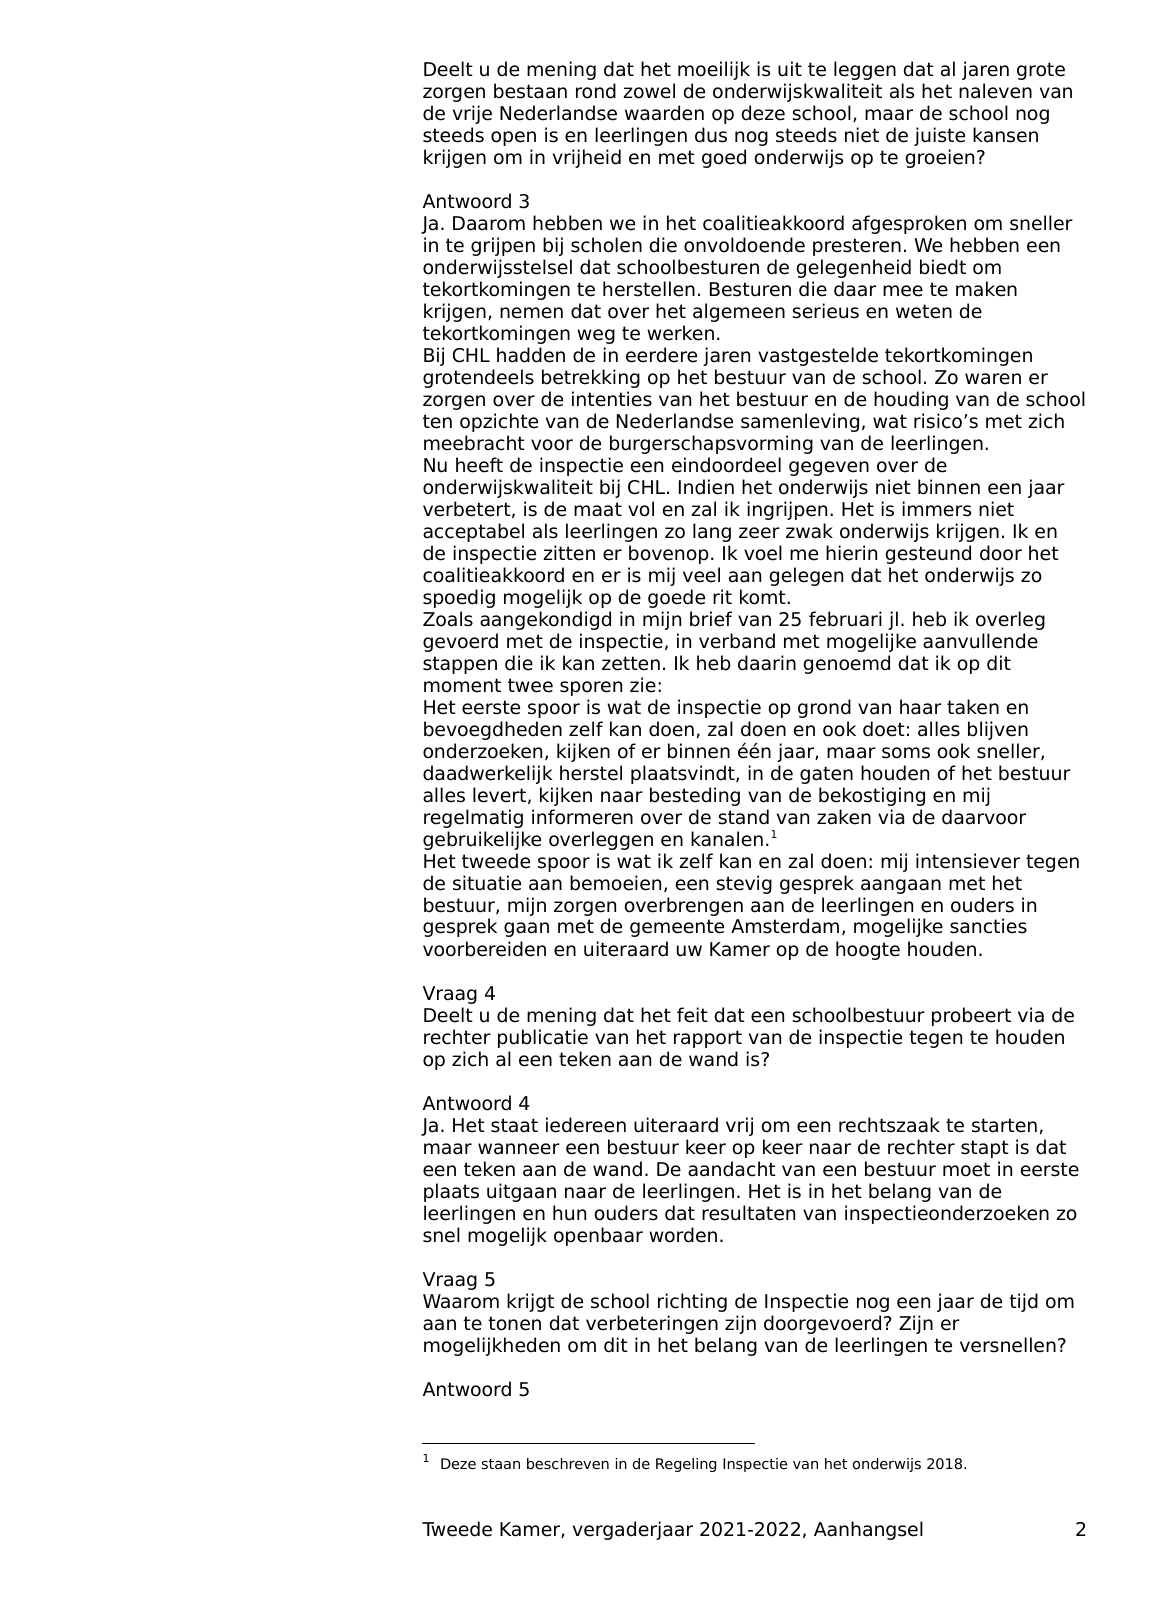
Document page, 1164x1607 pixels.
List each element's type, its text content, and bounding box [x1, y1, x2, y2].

text Nu heeft de inspectie een eindoordeel gegeven over de onderwijskwaliteit bij CHL. Indien het onderwijs niet binnen een jaar verbetert, is de maat vol en zal ik ingrijpen. Het is immers niet acceptabel als leerlingen zo lang zeer zwak onderwijs krijgen. Ik en de inspectie zitten er bovenop. Ik voel me hierin gesteund door het coalitieakkoord en er is mij veel aan gelegen dat het onderwijs zo spoedig mogelijk op de goede rit komt. [422, 455, 1087, 609]
text Antwoord 4 [422, 1093, 1087, 1115]
text Vraag 5 [422, 1269, 1087, 1291]
text Deelt u de mening dat het moeilijk is uit te leggen dat al jaren grote zorgen bestaan rond zowel de onderwijskwaliteit als het naleven van de vrije Nederlandse waarden op deze school, maar de school nog steeds open is en leerlingen dus nog steeds niet de juiste kansen krijgen om in vrijheid en met goed onderwijs op te groeien? [422, 59, 1087, 169]
text Antwoord 3 [422, 191, 1087, 213]
text Het eerste spoor is wat de inspectie op grond van haar taken en bevoegdheden zelf kan doen, zal doen en ook doet: alles blijven onderzoeken, kijken of er binnen één jaar, maar soms ook sneller, daadwerkelijk herstel plaatsvindt, in de gaten houden of het bestuur alles levert, kijken naar besteding van de bekostiging en mij regelmatig informeren over de stand van zaken via de daarvoor gebruikelijke overleggen en kanalen. [422, 697, 1087, 851]
text Antwoord 5 [422, 1379, 1087, 1401]
text Waarom krijgt de school richting de Inspectie nog een jaar de tijd om aan te tonen dat verbeteringen zijn doorgevoerd? Zijn er mogelijkheden om dit in het belang van de leerlingen te versnellen? [422, 1291, 1087, 1357]
text Het tweede spoor is wat ik zelf kan en zal doen: mij intensiever tegen de situatie aan bemoeien, een stevig gesprek aangaan met het bestuur, mijn zorgen overbrengen aan de leerlingen en ouders in gesprek gaan met de gemeente Amsterdam, mogelijke sancties voorbereiden en uiteraard uw Kamer op de hoogte houden. [422, 851, 1087, 960]
text Ja. Daarom hebben we in het coalitieakkoord afgesproken om sneller in te grijpen bij scholen die onvoldoende presteren. We hebben een onderwijsstelsel dat schoolbesturen de gelegenheid biedt om tekortkomingen te herstellen. Besturen die daar mee te maken krijgen, nemen dat over het algemeen serieus en weten de tekortkomingen weg te werken. [422, 213, 1087, 345]
text Ja. Het staat iedereen uiteraard vrij om een rechtszaak te starten, maar wanneer een bestuur keer op keer naar de rechter stapt is dat een teken aan de wand. De aandacht van een bestuur moet in eerste plaats uitgaan naar de leerlingen. Het is in het belang van de leerlingen en hun ouders dat resultaten van inspectieonderzoeken zo snel mogelijk openbaar worden. [422, 1115, 1087, 1247]
text Vraag 4 [422, 983, 1087, 1004]
text Bij CHL hadden de in eerdere jaren vastgestelde tekortkomingen grotendeels betrekking op het bestuur van de school. Zo waren er zorgen over de intenties van het bestuur en de houding van de school ten opzichte van de Nederlandse samenleving, wat risico’s met zich meebracht voor de burgerschapsvorming van de leerlingen. [422, 345, 1087, 455]
text Zoals aangekondigd in mijn brief van 25 februari jl. heb ik overleg gevoerd met de inspectie, in verband met mogelijke aanvullende stappen die ik kan zetten. Ik heb daarin genoemd dat ik op dit moment twee sporen zie: [422, 609, 1087, 697]
text Deze staan beschreven in de Regeling Inspectie van het onderwijs 2018. [422, 1452, 1087, 1474]
text Deelt u de mening dat het feit dat een schoolbestuur probeert via de rechter publicatie van het rapport van de inspectie tegen te houden op zich al een teken aan de wand is? [422, 1004, 1087, 1071]
